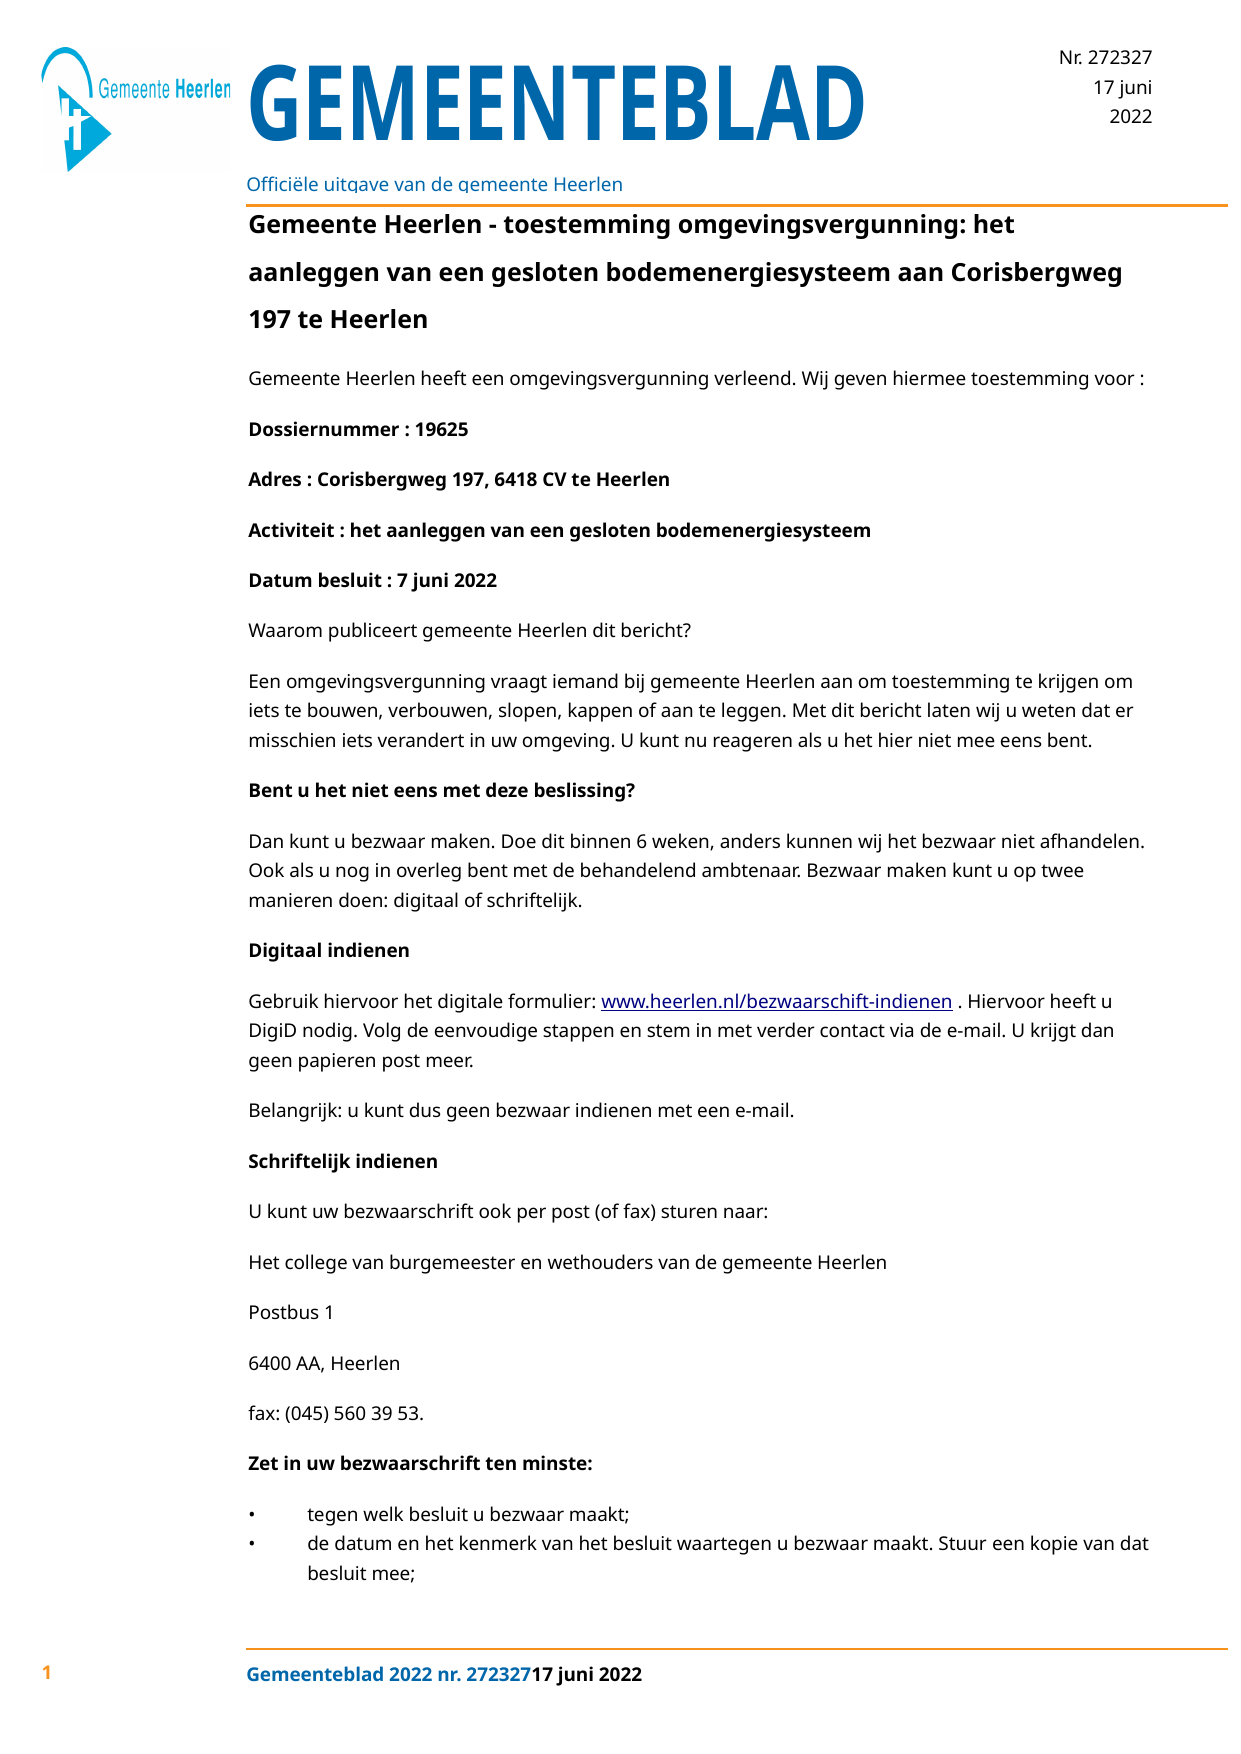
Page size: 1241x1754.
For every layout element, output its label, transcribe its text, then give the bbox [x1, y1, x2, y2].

text Postbus 1 [248, 1299, 1152, 1325]
text Activiteit : het aanleggen van een gesloten bodemenergiesysteem [248, 517, 1152, 542]
text Het college van burgemeester en wethouders van de gemeente Heerlen [248, 1249, 1152, 1274]
text Bent u het niet eens met deze beslissing? [248, 778, 1152, 803]
list tegen welk besluit u bezwaar maakt; [248, 1501, 1152, 1527]
text Schriftelijk indienen [248, 1148, 1152, 1174]
text fax: (045) 560 39 53. [248, 1400, 1152, 1426]
text Gemeente Heerlen - toestemming omgevingsvergunning: het aanleggen van een gesloten bodemenergiesysteem aan Corisbergweg 197 te Heerlen [248, 207, 1152, 336]
text Digitaal indienen [248, 938, 1152, 963]
text Adres : Corisbergweg 197, 6418 CV te Heerlen [248, 466, 1152, 492]
text Dan kunt u bezwaar maken. Doe dit binnen 6 weken, anders kunnen wij het bezwaar niet afhandelen. Ook als u nog in overleg bent met de behandelend ambtenaar. Bezwaar maken kunt u op twee manieren doen: digitaal of schriftelijk. [248, 828, 1152, 913]
text U kunt uw bezwaarschrift ook per post (of fax) sturen naar: [248, 1198, 1152, 1224]
list de datum en het kenmerk van het besluit waartegen u bezwaar maakt. Stuur een kopie van dat besluit mee; [248, 1531, 1152, 1586]
text 6400 AA, Heerlen [248, 1350, 1152, 1375]
text Zet in uw bezwaarschrift ten minste: [248, 1451, 1152, 1476]
text Gemeente Heerlen heeft een omgevingsvergunning verleend. Wij geven hiermee toestemming voor : [248, 366, 1152, 391]
text Belangrijk: u kunt dus geen bezwaar indienen met een e-mail. [248, 1098, 1152, 1123]
text Gebruik hiervoor het digitale formulier: www.heerlen.nl/bezwaarschift-indienen . Hiervoor heeft u DigiD nodig. Volg de eenvoudige stappen en stem in met verder contact via de e-mail. U krijgt dan geen papieren post meer. [248, 988, 1152, 1073]
picture [41, 47, 59, 70]
text Datum besluit : 7 juni 2022 [248, 567, 1152, 593]
text Waarom publiceert gemeente Heerlen dit bericht? [248, 618, 1152, 643]
picture [41, 47, 231, 172]
text Een omgevingsvergunning vraagt iemand bij gemeente Heerlen aan om toestemming te krijgen om iets te bouwen, verbouwen, slopen, kappen of aan te leggen. Met dit bericht laten wij u weten dat er misschien iets verandert in uw omgeving. U kunt nu reageren als u het hier niet mee eens bent. [248, 668, 1152, 753]
text Dossiernummer : 19625 [248, 416, 1152, 442]
